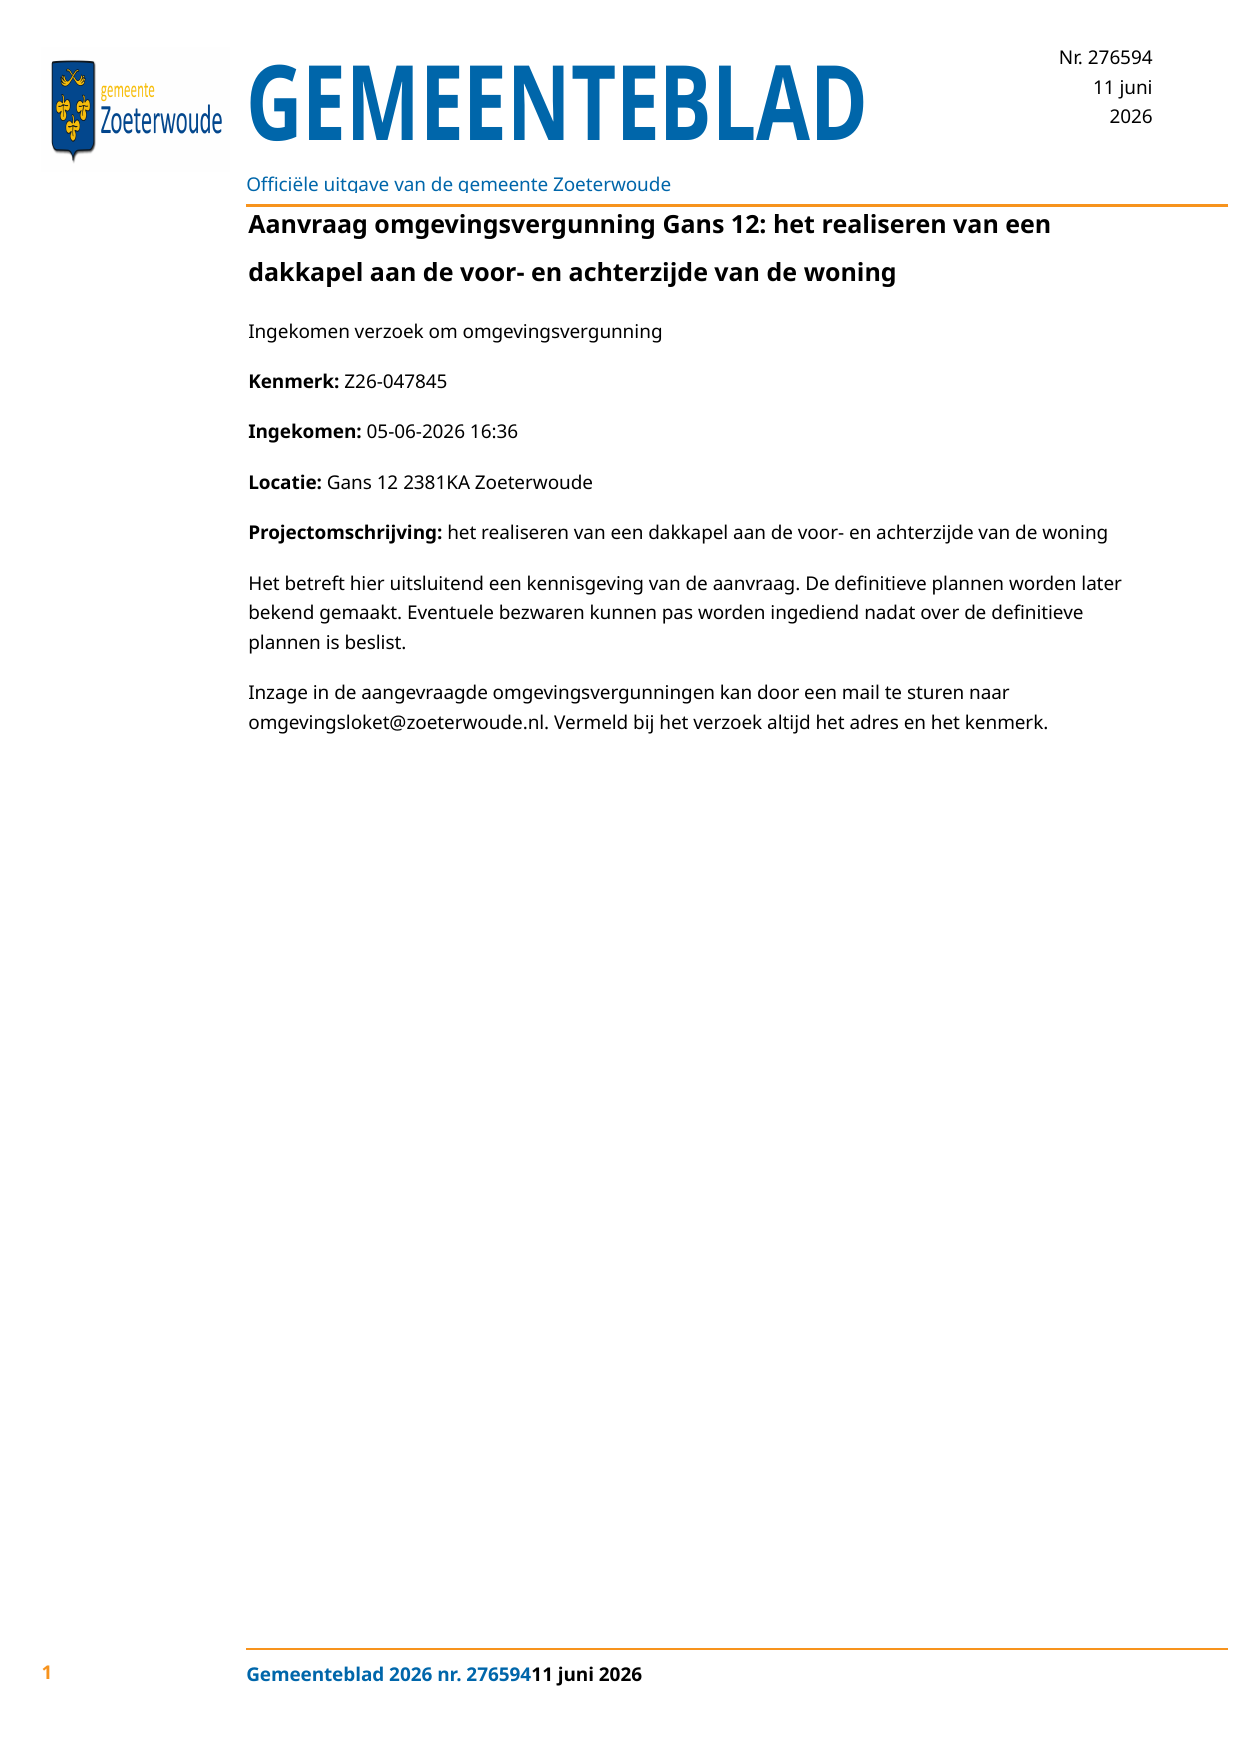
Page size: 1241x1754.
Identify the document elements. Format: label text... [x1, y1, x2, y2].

text Locatie: Gans 12 2381KA Zoeterwoude [248, 469, 1152, 495]
text Kenmerk: Z26-047845 [248, 368, 1152, 394]
text Het betreft hier uitsluitend een kennisgeving van de aanvraag. De definitieve plannen worden later bekend gemaakt. Eventuele bezwaren kunnen pas worden ingediend nadat over de definitieve plannen is beslist. [248, 570, 1152, 655]
text Ingekomen verzoek om omgevingsvergunning [248, 318, 1152, 344]
text Inzage in de aangevraagde omgevingsvergunningen kan door een mail te sturen naar omgevingsloket@zoeterwoude.nl. Vermeld bij het verzoek altijd het adres en het kenmerk. [248, 679, 1152, 735]
picture [41, 47, 231, 172]
text Projectomschrijving: het realiseren van een dakkapel aan de voor- en achterzijde van de woning [248, 519, 1152, 545]
text Aanvraag omgevingsvergunning Gans 12: het realiseren van een dakkapel aan de voor- en achterzijde van de woning [248, 207, 1152, 288]
text Ingekomen: 05-06-2026 16:36 [248, 419, 1152, 444]
